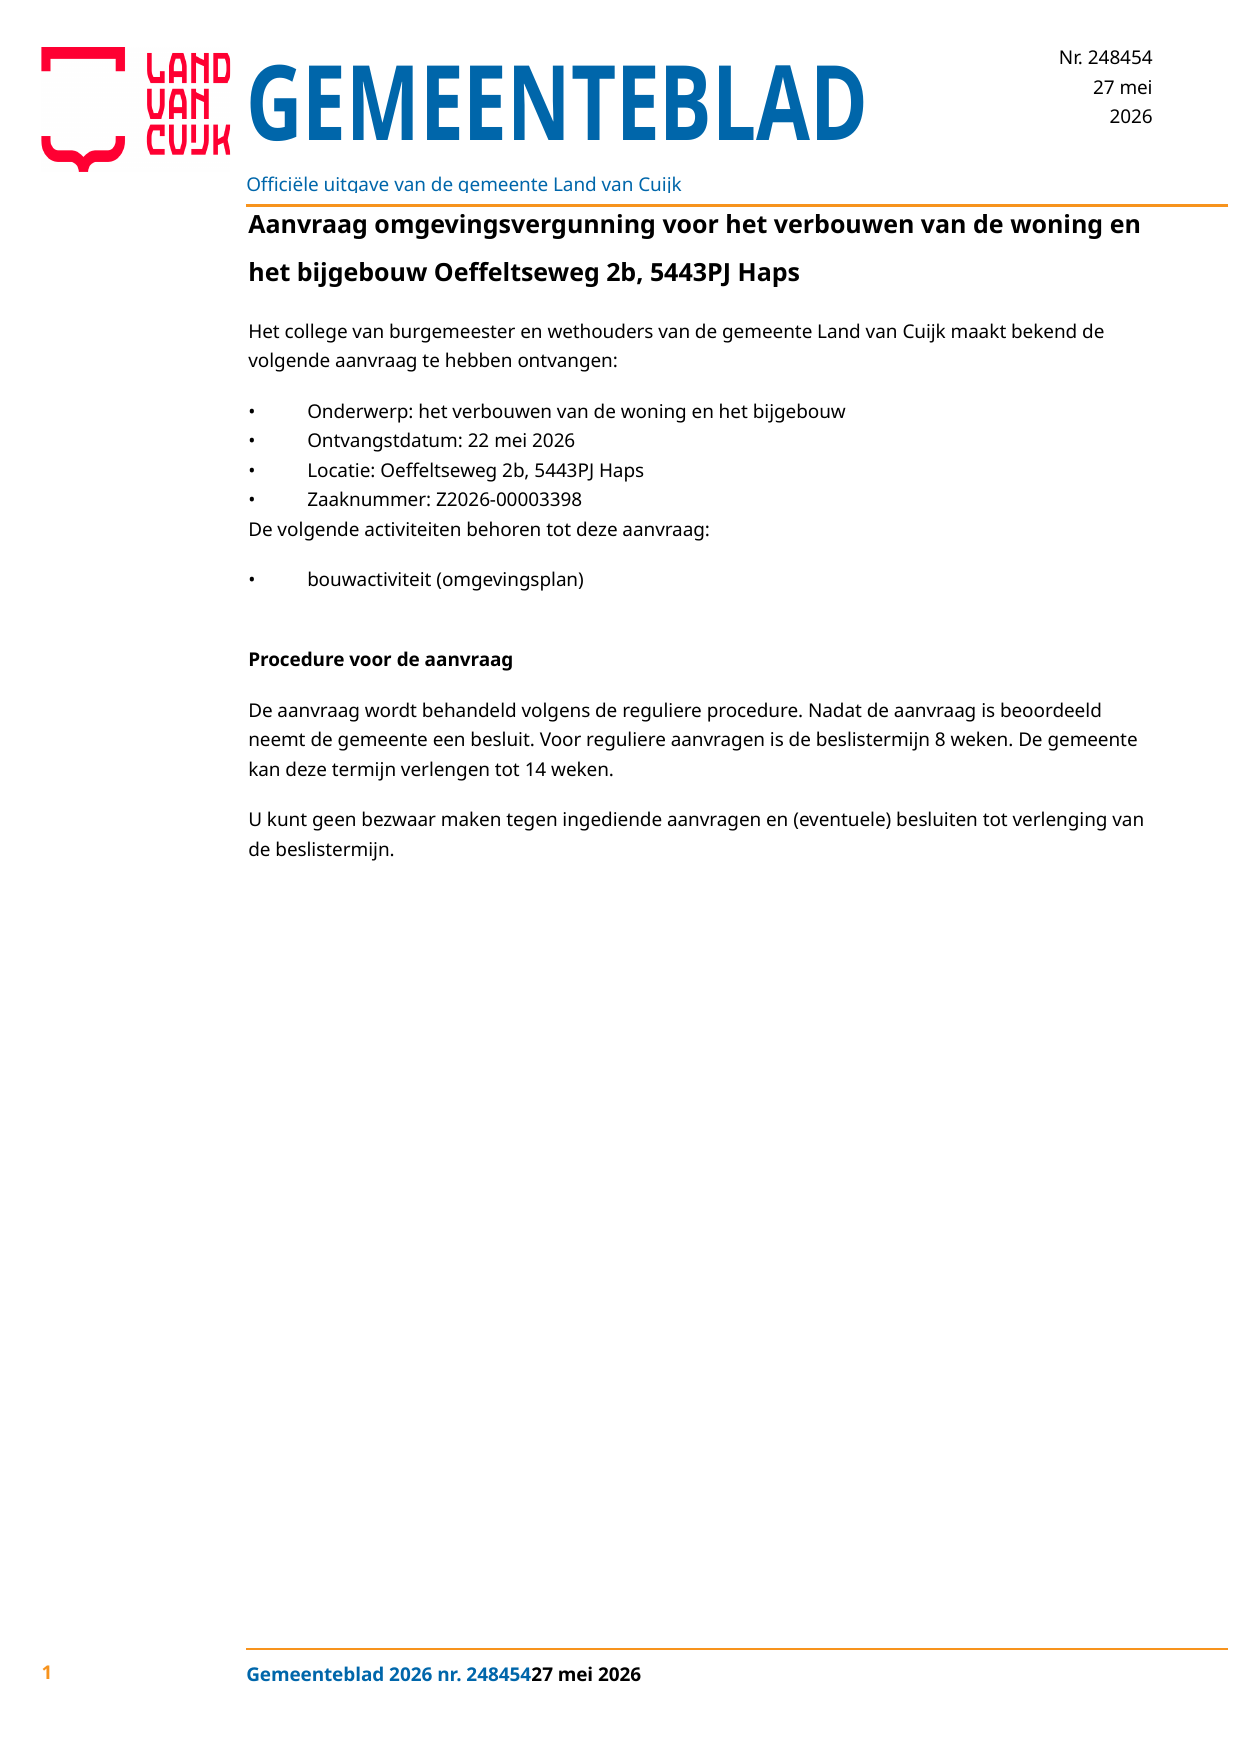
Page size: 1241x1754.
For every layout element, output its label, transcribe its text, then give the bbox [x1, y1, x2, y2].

text Procedure voor de aanvraag [248, 647, 1152, 672]
text U kunt geen bezwaar maken tegen ingediende aanvragen en (eventuele) besluiten tot verlenging van de beslistermijn. [248, 807, 1152, 862]
list bouwactiviteit (omgevingsplan) [248, 567, 1152, 592]
text Aanvraag omgevingsvergunning voor het verbouwen van de woning en het bijgebouw Oeffeltseweg 2b, 5443PJ Haps [248, 207, 1152, 288]
text Het college van burgemeester en wethouders van de gemeente Land van Cuijk maakt bekend de volgende aanvraag te hebben ontvangen: [248, 318, 1152, 373]
list Zaaknummer: Z2026-00003398 [248, 487, 1152, 512]
text De volgende activiteiten behoren tot deze aanvraag: [248, 516, 1152, 542]
list Ontvangstdatum: 22 mei 2026 [248, 427, 1152, 453]
text De aanvraag wordt behandeld volgens de reguliere procedure. Nadat de aanvraag is beoordeeld neemt de gemeente een besluit. Voor reguliere aanvragen is de beslistermijn 8 weken. De gemeente kan deze termijn verlengen tot 14 weken. [248, 697, 1152, 782]
list Locatie: Oeffeltseweg 2b, 5443PJ Haps [248, 457, 1152, 483]
list Onderwerp: het verbouwen van de woning en het bijgebouw [248, 398, 1152, 424]
picture [41, 47, 231, 172]
